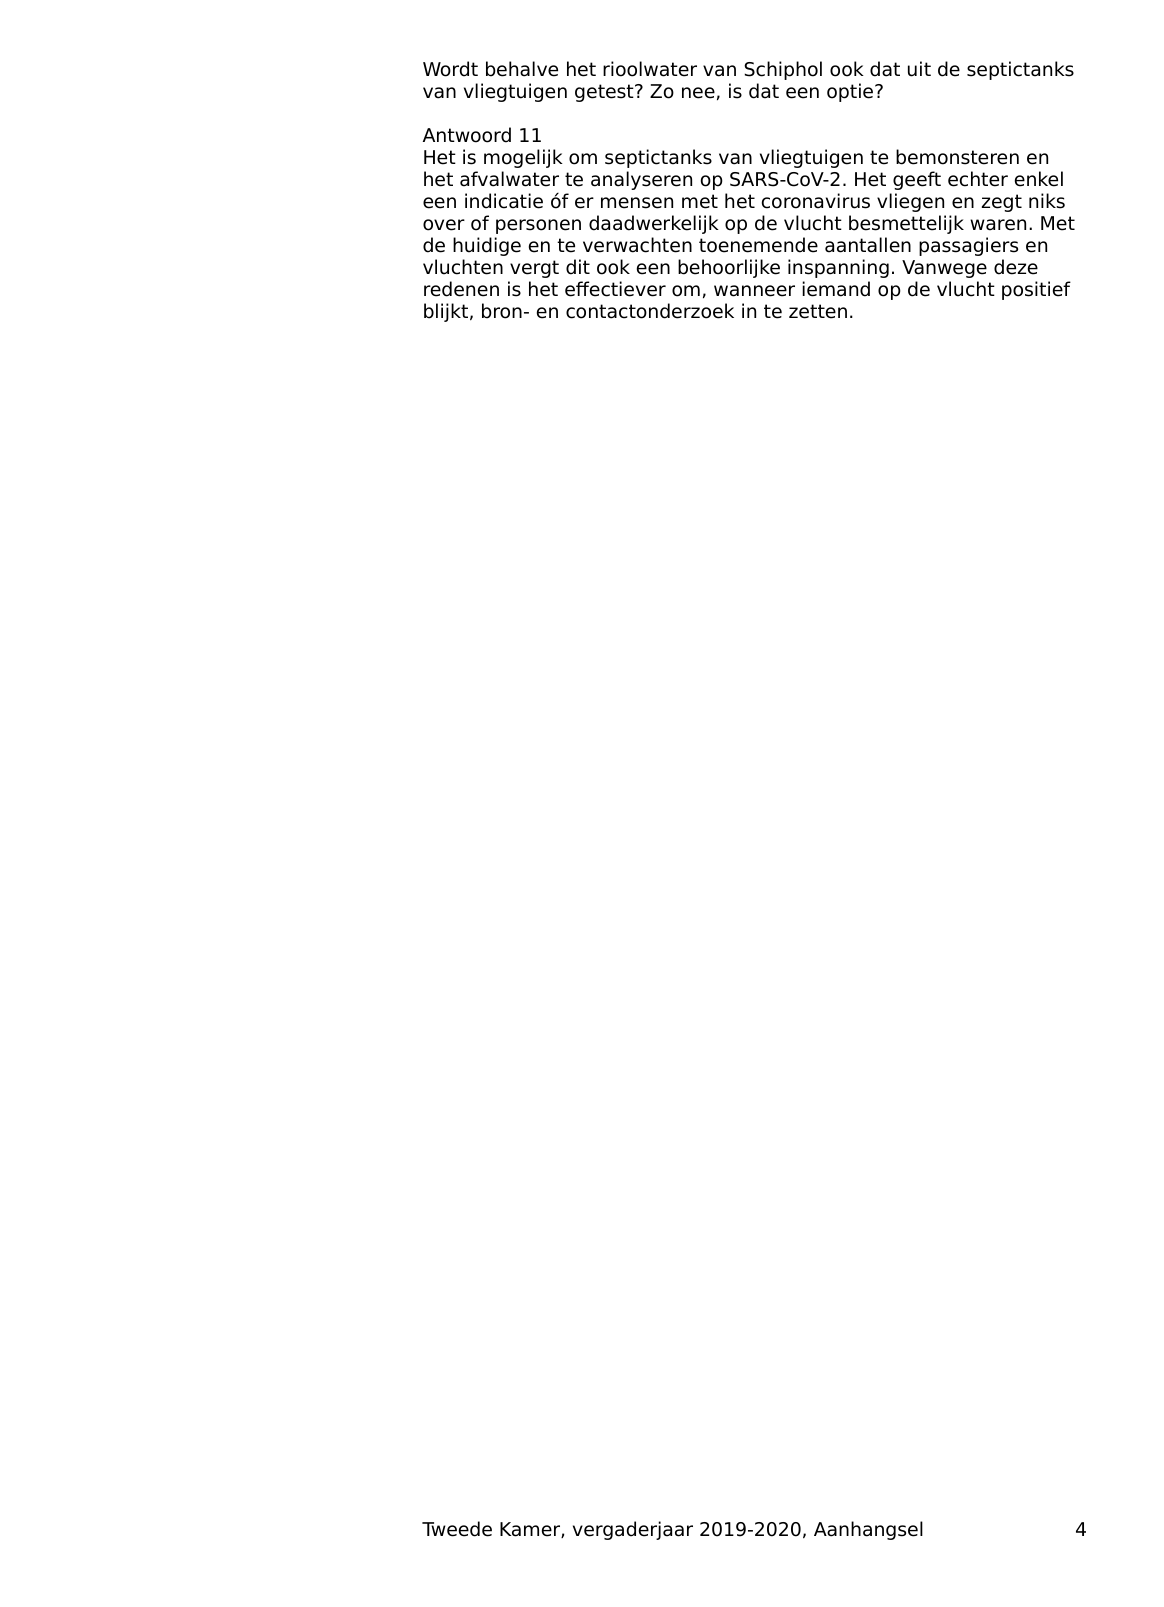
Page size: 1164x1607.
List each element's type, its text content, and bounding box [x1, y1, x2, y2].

text Het is mogelijk om septictanks van vliegtuigen te bemonsteren en het afvalwater te analyseren op SARS-CoV-2. Het geeft echter enkel een indicatie óf er mensen met het coronavirus vliegen en zegt niks over of personen daadwerkelijk op de vlucht besmettelijk waren. Met de huidige en te verwachten toenemende aantallen passagiers en vluchten vergt dit ook een behoorlijke inspanning. Vanwege deze redenen is het effectiever om, wanneer iemand op de vlucht positief blijkt, bron- en contactonderzoek in te zetten. [422, 147, 1087, 323]
text Wordt behalve het rioolwater van Schiphol ook dat uit de septictanks van vliegtuigen getest? Zo nee, is dat een optie? [422, 59, 1087, 103]
text Antwoord 11 [422, 125, 1087, 147]
